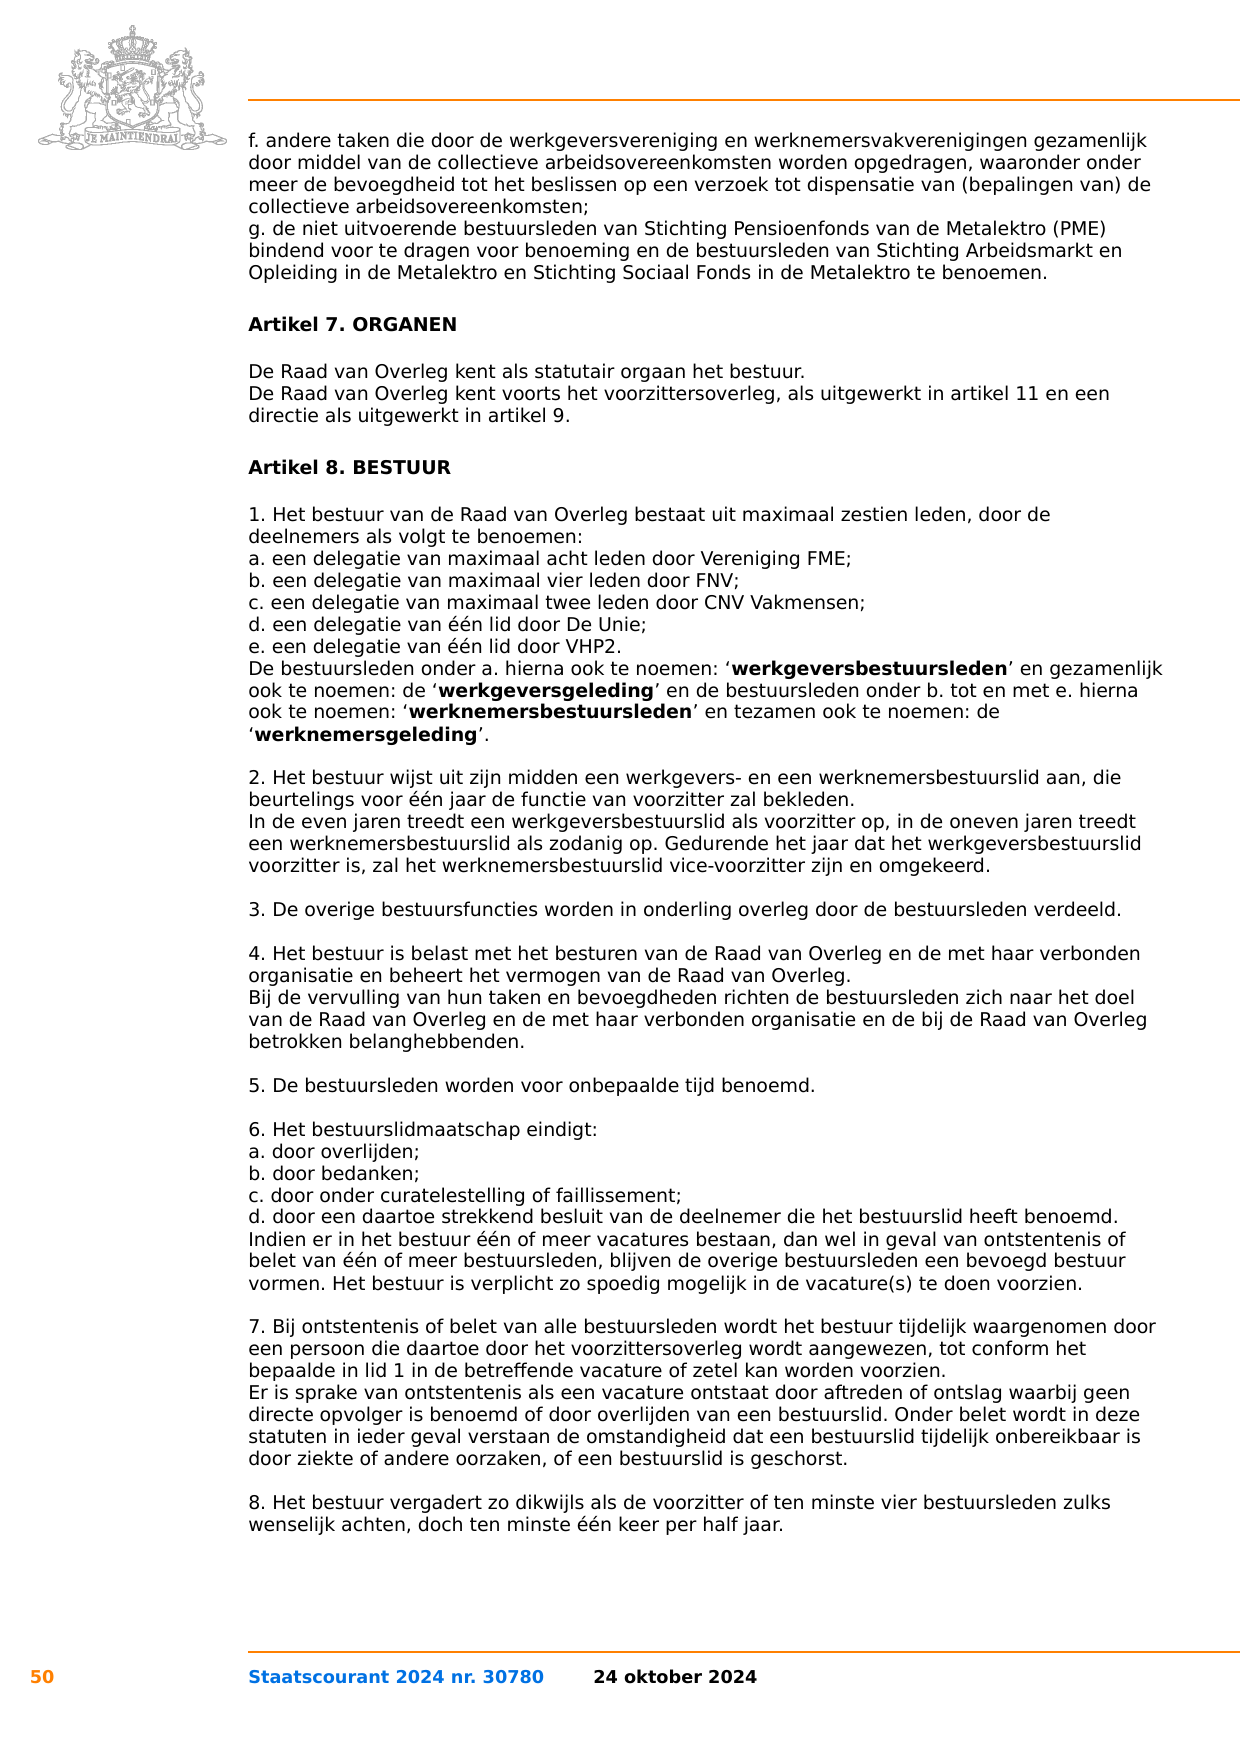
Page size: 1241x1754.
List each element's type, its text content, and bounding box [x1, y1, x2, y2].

text d. een delegatie van één lid door De Unie; [248, 613, 1163, 636]
text De Raad van Overleg kent als statutair orgaan het bestuur. [248, 361, 1163, 383]
text 1. Het bestuur van de Raad van Overleg bestaat uit maximaal zestien leden, door de deelnemers als volgt te benoemen: [248, 504, 1163, 548]
text In de even jaren treedt een werkgeversbestuurslid als voorzitter op, in de oneven jaren treedt een werknemersbestuurslid als zodanig op. Gedurende het jaar dat het werkgeversbestuurslid voorzitter is, zal het werknemersbestuurslid vice-voorzitter zijn en omgekeerd. [248, 811, 1163, 877]
text 3. De overige bestuursfuncties worden in onderling overleg door de bestuursleden verdeeld. [248, 899, 1163, 921]
text b. een delegatie van maximaal vier leden door FNV; [248, 569, 1163, 592]
text De bestuursleden onder a. hierna ook te noemen: ‘werkgeversbestuursleden’ en gezamenlijk ook te noemen: de ‘werkgeversgeleding’ en de bestuursleden onder b. tot en met e. hierna ook te noemen: ‘werknemersbestuursleden’ en tezamen ook te noemen: de ‘werknemersgeleding’. [248, 657, 1163, 745]
text 6. Het bestuurslidmaatschap eindigt: [248, 1118, 1163, 1141]
text f. andere taken die door de werkgeversvereniging en werknemersvakverenigingen gezamenlijk door middel van de collectieve arbeidsovereenkomsten worden opgedragen, waaronder onder meer de bevoegdheid tot het beslissen op een verzoek tot dispensatie van (bepalingen van) de collectieve arbeidsovereenkomsten; [248, 130, 1163, 218]
text Indien er in het bestuur één of meer vacatures bestaan, dan wel in geval van ontstentenis of belet van één of meer bestuursleden, blijven de overige bestuursleden een bevoegd bestuur vormen. Het bestuur is verplicht zo spoedig mogelijk in de vacature(s) te doen voorzien. [248, 1228, 1163, 1294]
picture [38, 25, 227, 150]
text b. door bedanken; [248, 1162, 1163, 1184]
text 4. Het bestuur is belast met het besturen van de Raad van Overleg en de met haar verbonden organisatie en beheert het vermogen van de Raad van Overleg. [248, 943, 1163, 987]
subtitle Artikel 7. ORGANEN [248, 314, 1163, 336]
text Er is sprake van ontstentenis als een vacature ontstaat door aftreden of ontslag waarbij geen directe opvolger is benoemd of door overlijden van een bestuurslid. Onder belet wordt in deze statuten in ieder geval verstaan de omstandigheid dat een bestuurslid tijdelijk onbereikbaar is door ziekte of andere oorzaken, of een bestuurslid is geschorst. [248, 1382, 1163, 1470]
text a. een delegatie van maximaal acht leden door Vereniging FME; [248, 548, 1163, 569]
text g. de niet uitvoerende bestuursleden van Stichting Pensioenfonds van de Metalektro (PME) bindend voor te dragen voor benoeming en de bestuursleden van Stichting Arbeidsmarkt en Opleiding in de Metalektro en Stichting Sociaal Fonds in de Metalektro te benoemen. [248, 218, 1163, 284]
text 8. Het bestuur vergadert zo dikwijls als de voorzitter of ten minste vier bestuursleden zulks wenselijk achten, doch ten minste één keer per half jaar. [248, 1492, 1163, 1536]
text e. een delegatie van één lid door VHP2. [248, 636, 1163, 657]
text Bij de vervulling van hun taken en bevoegdheden richten de bestuursleden zich naar het doel van de Raad van Overleg en de met haar verbonden organisatie en de bij de Raad van Overleg betrokken belanghebbenden. [248, 987, 1163, 1053]
text c. een delegatie van maximaal twee leden door CNV Vakmensen; [248, 592, 1163, 613]
text 7. Bij ontstentenis of belet van alle bestuursleden wordt het bestuur tijdelijk waargenomen door een persoon die daartoe door het voorzittersoverleg wordt aangewezen, tot conform het bepaalde in lid 1 in de betreffende vacature of zetel kan worden voorzien. [248, 1316, 1163, 1382]
text De Raad van Overleg kent voorts het voorzittersoverleg, als uitgewerkt in artikel 11 en een directie als uitgewerkt in artikel 9. [248, 383, 1163, 427]
text a. door overlijden; [248, 1141, 1163, 1162]
text c. door onder curatelestelling of faillissement; [248, 1184, 1163, 1206]
subtitle Artikel 8. BESTUUR [248, 457, 1163, 479]
text 5. De bestuursleden worden voor onbepaalde tijd benoemd. [248, 1075, 1163, 1097]
text d. door een daartoe strekkend besluit van de deelnemer die het bestuurslid heeft benoemd. [248, 1206, 1163, 1228]
text 2. Het bestuur wijst uit zijn midden een werkgevers- en een werknemersbestuurslid aan, die beurtelings voor één jaar de functie van voorzitter zal bekleden. [248, 767, 1163, 811]
